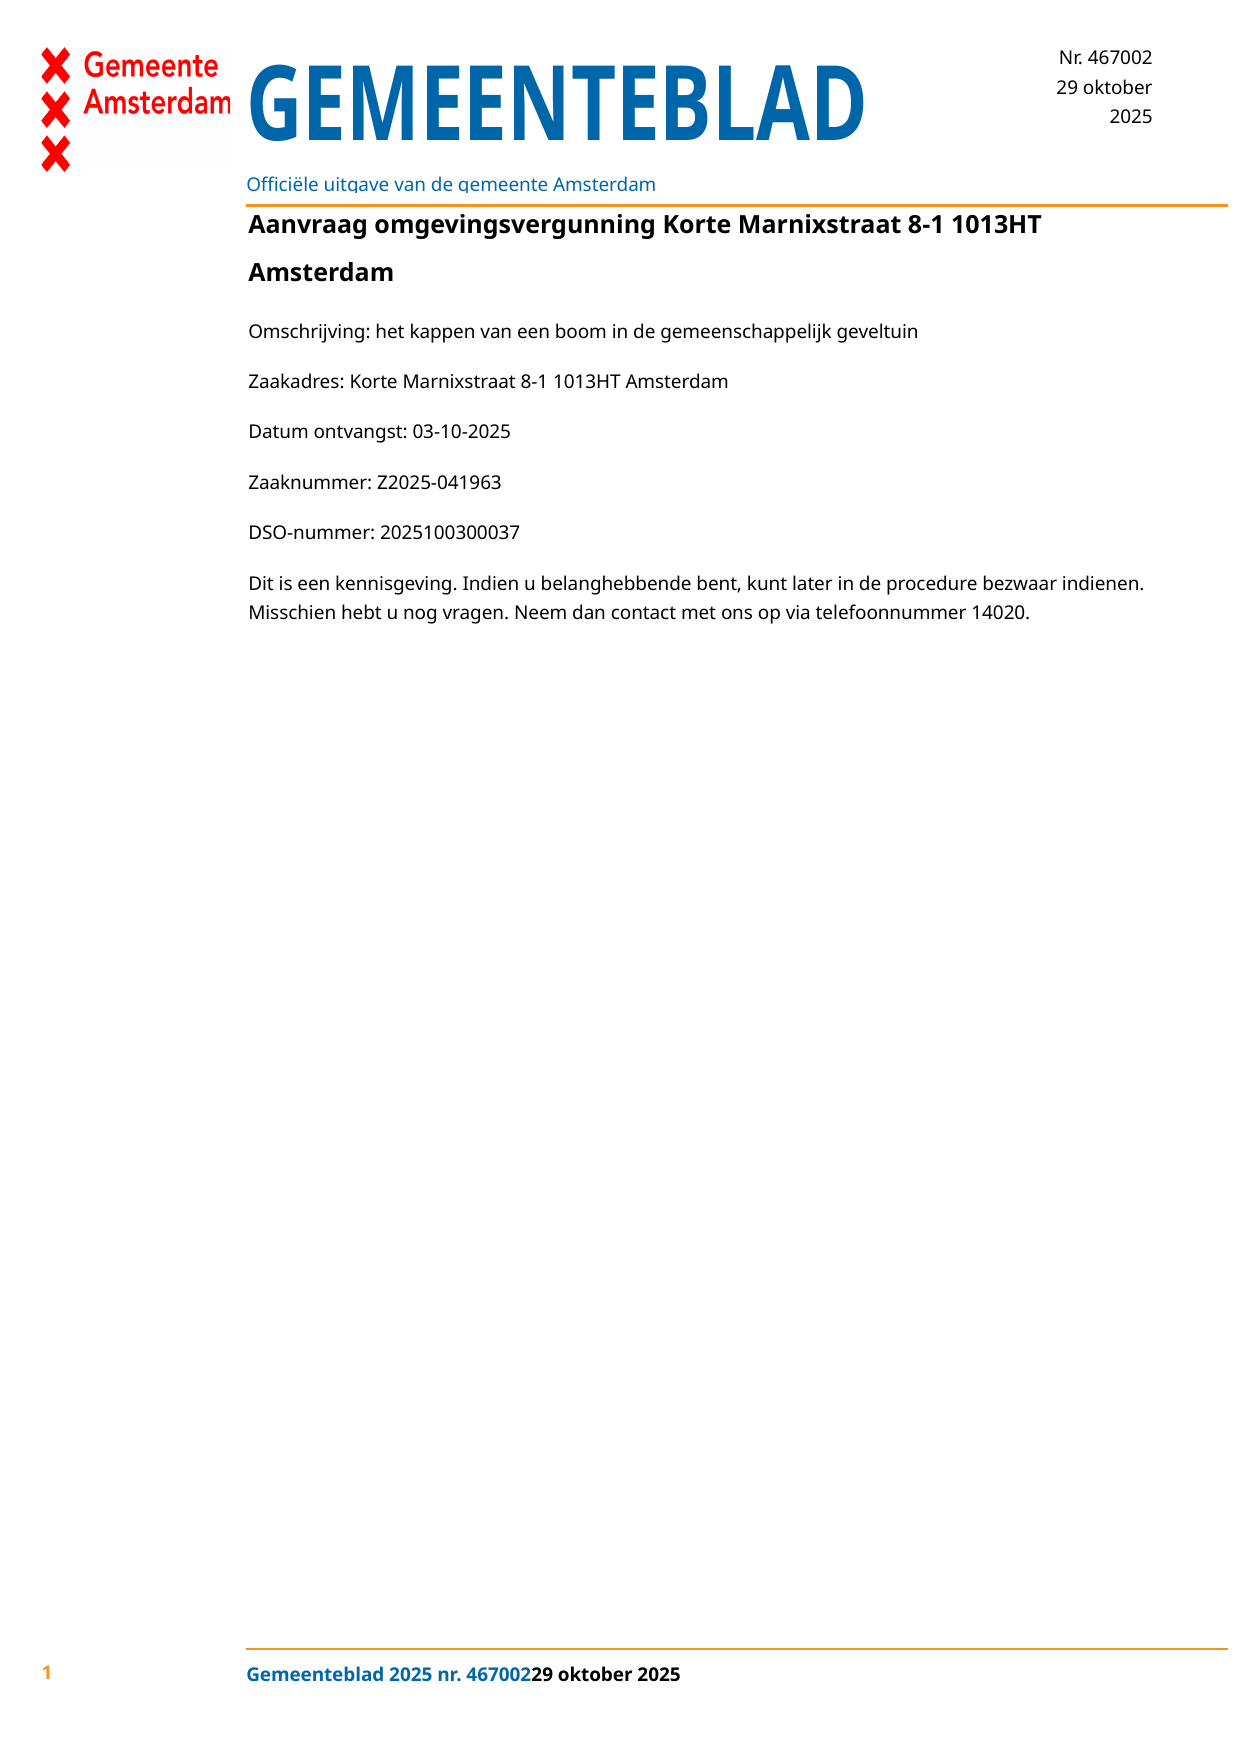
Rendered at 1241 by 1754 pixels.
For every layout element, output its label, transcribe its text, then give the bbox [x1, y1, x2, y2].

text DSO-nummer: 2025100300037 [248, 519, 1152, 545]
text Omschrijving: het kappen van een boom in de gemeenschappelijk geveltuin [248, 318, 1152, 344]
text Dit is een kennisgeving. Indien u belanghebbende bent, kunt later in de procedure bezwaar indienen. Misschien hebt u nog vragen. Neem dan contact met ons op via telefoonnummer 14020. [248, 570, 1152, 625]
text Datum ontvangst: 03-10-2025 [248, 419, 1152, 444]
text Zaakadres: Korte Marnixstraat 8-1 1013HT Amsterdam [248, 368, 1152, 394]
picture [41, 47, 231, 172]
text Aanvraag omgevingsvergunning Korte Marnixstraat 8-1 1013HT Amsterdam [248, 207, 1152, 288]
text Zaaknummer: Z2025-041963 [248, 469, 1152, 495]
